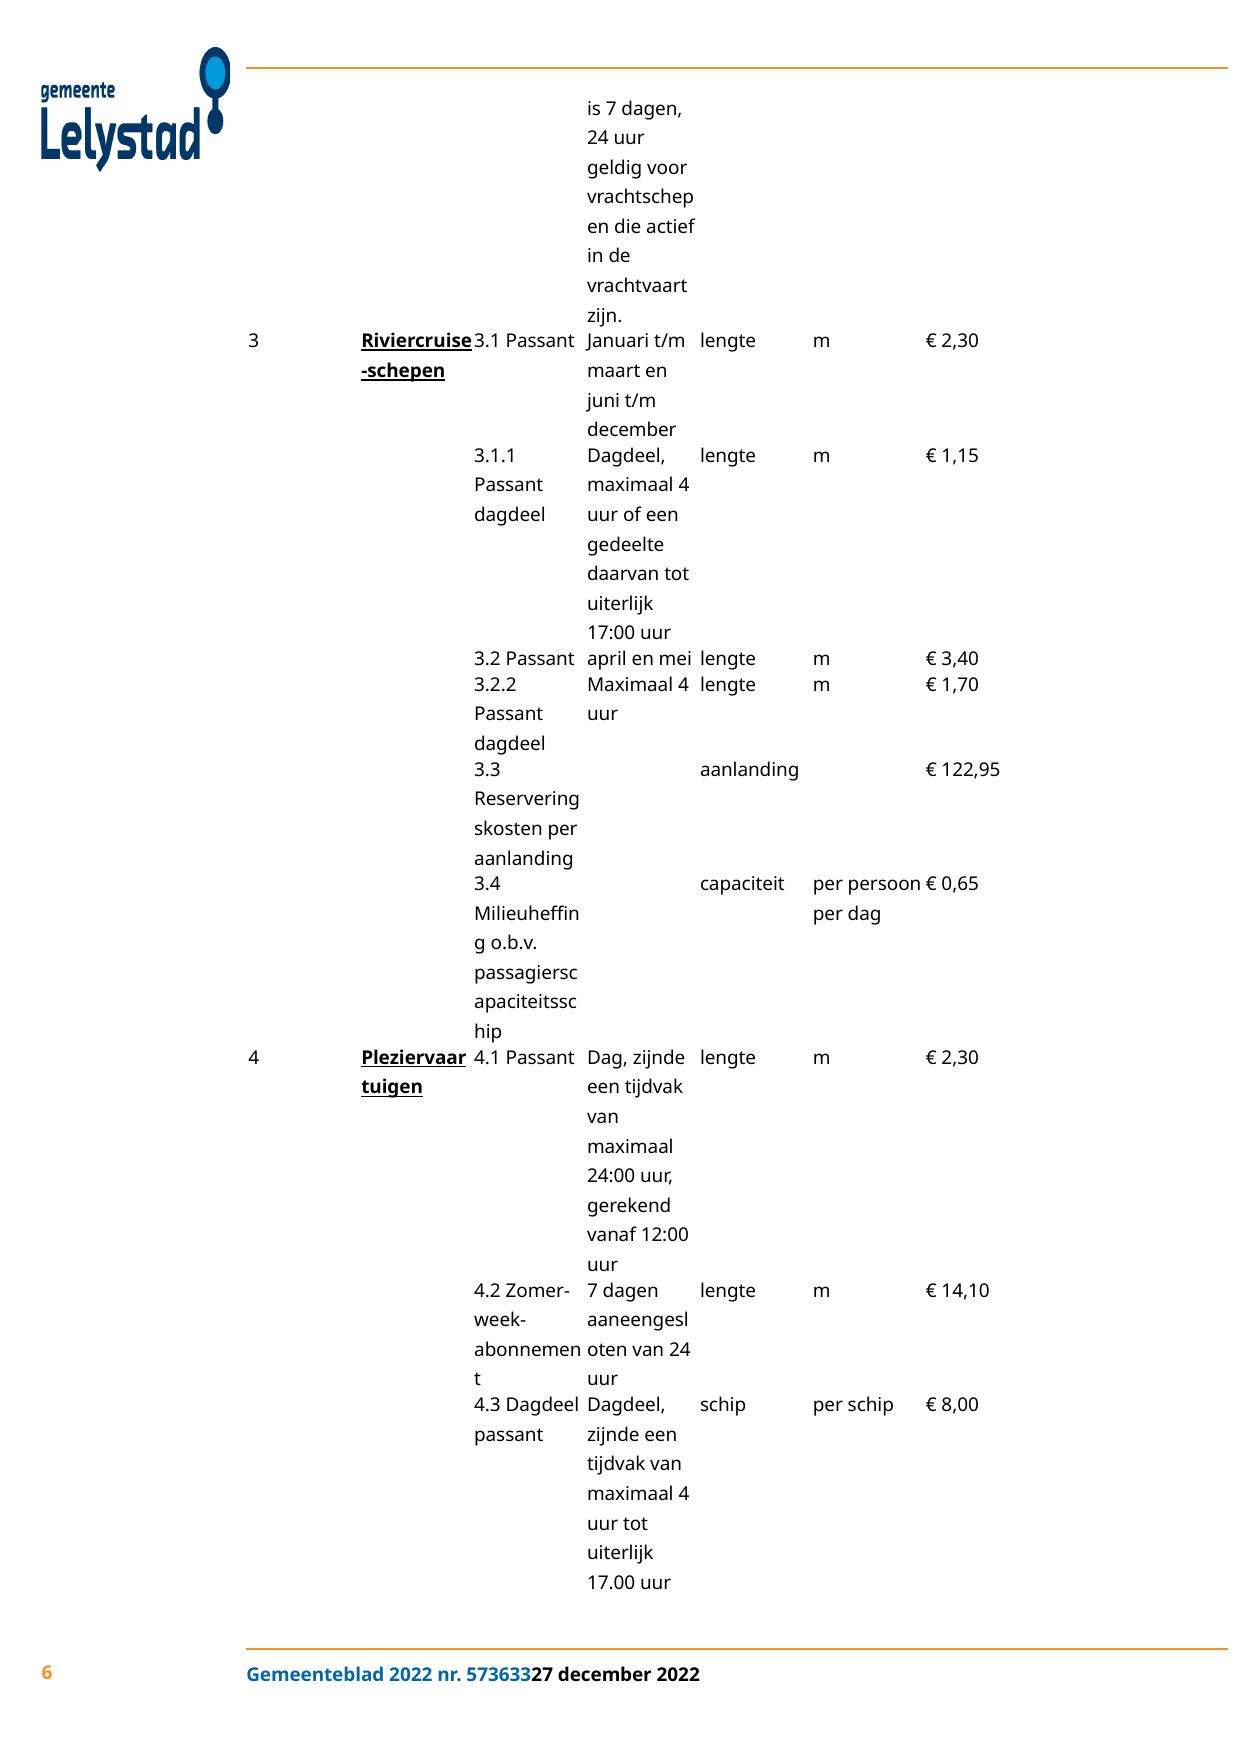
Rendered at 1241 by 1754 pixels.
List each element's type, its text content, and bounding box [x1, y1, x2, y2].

table_cell m [813, 442, 926, 645]
table_cell Dagdeel, maximaal 4 uur of een gedeelte daarvan tot uiterlijk 17:00 uur [587, 442, 700, 645]
table_cell € 122,95 [926, 756, 1152, 870]
table_cell lengte [700, 328, 813, 442]
table_cell capaciteit [700, 870, 813, 1044]
table_cell [361, 870, 474, 1044]
table_cell 3.4 Milieuheffing o.b.v. passagierscapaciteitsschip [474, 870, 587, 1044]
table_cell lengte [700, 671, 813, 756]
table_cell m [813, 671, 926, 756]
table_cell [361, 442, 474, 645]
table_cell [361, 645, 474, 671]
table_cell [361, 671, 474, 756]
table_cell 7 dagen aaneengesloten van 24 uur [587, 1277, 700, 1391]
table_cell [587, 870, 700, 1044]
table_cell is 7 dagen, 24 uur geldig voor vrachtschepen die actief in de vrachtvaart zijn. [587, 95, 700, 328]
table_cell 4.3 Dagdeel passant [474, 1391, 587, 1594]
table_cell m [813, 1277, 926, 1391]
table_cell 4.2 Zomer-week-abonnement [474, 1277, 587, 1391]
picture [41, 47, 231, 172]
table_cell Maximaal 4 uur [587, 671, 700, 756]
table_cell 4 [248, 1044, 361, 1277]
table_cell [248, 756, 361, 870]
table_cell m [813, 328, 926, 442]
table_cell [474, 95, 587, 328]
table_cell € 2,30 [926, 328, 1152, 442]
table_cell lengte [700, 1044, 813, 1277]
table_cell [248, 1277, 361, 1391]
table_cell [248, 870, 361, 1044]
table_cell 3.2.2 Passant dagdeel [474, 671, 587, 756]
table_cell m [813, 1044, 926, 1277]
table_cell [248, 442, 361, 645]
table_cell [361, 1277, 474, 1391]
table_cell [813, 95, 926, 328]
table_cell Riviercruise-schepen [361, 328, 474, 442]
table_cell per persoon per dag [813, 870, 926, 1044]
table_cell per schip [813, 1391, 926, 1594]
table_cell [700, 95, 813, 328]
table_cell [248, 1391, 361, 1594]
table_cell 3.3 Reserveringskosten per aanlanding [474, 756, 587, 870]
table_cell € 14,10 [926, 1277, 1152, 1391]
table_cell € 1,70 [926, 671, 1152, 756]
table_cell [361, 95, 474, 328]
table_cell € 8,00 [926, 1391, 1152, 1594]
table_cell lengte [700, 1277, 813, 1391]
table_cell lengte [700, 645, 813, 671]
table_cell € 2,30 [926, 1044, 1152, 1277]
table_cell [361, 1391, 474, 1594]
table_cell € 1,15 [926, 442, 1152, 645]
table_cell april en mei [587, 645, 700, 671]
table_cell 3.1 Passant [474, 328, 587, 442]
table_cell 3 [248, 328, 361, 442]
table_cell m [813, 645, 926, 671]
table_cell 4.1 Passant [474, 1044, 587, 1277]
table_cell [248, 95, 361, 328]
table_cell [587, 756, 700, 870]
table_cell [248, 645, 361, 671]
table_cell 3.1.1 Passant dagdeel [474, 442, 587, 645]
table_cell Dagdeel, zijnde een tijdvak van maximaal 4 uur tot uiterlijk 17.00 uur [587, 1391, 700, 1594]
table_cell 3.2 Passant [474, 645, 587, 671]
table_cell Dag, zijnde een tijdvak van maximaal 24:00 uur, gerekend vanaf 12:00 uur [587, 1044, 700, 1277]
table_cell [248, 671, 361, 756]
table_cell € 0,65 [926, 870, 1152, 1044]
table_cell [813, 756, 926, 870]
table_cell [361, 756, 474, 870]
table_cell Januari t/m maart en juni t/m december [587, 328, 700, 442]
table_cell € 3,40 [926, 645, 1152, 671]
table_cell [926, 95, 1152, 328]
table_cell Pleziervaartuigen [361, 1044, 474, 1277]
table_cell aanlanding [700, 756, 813, 870]
table_cell schip [700, 1391, 813, 1594]
table_cell lengte [700, 442, 813, 645]
